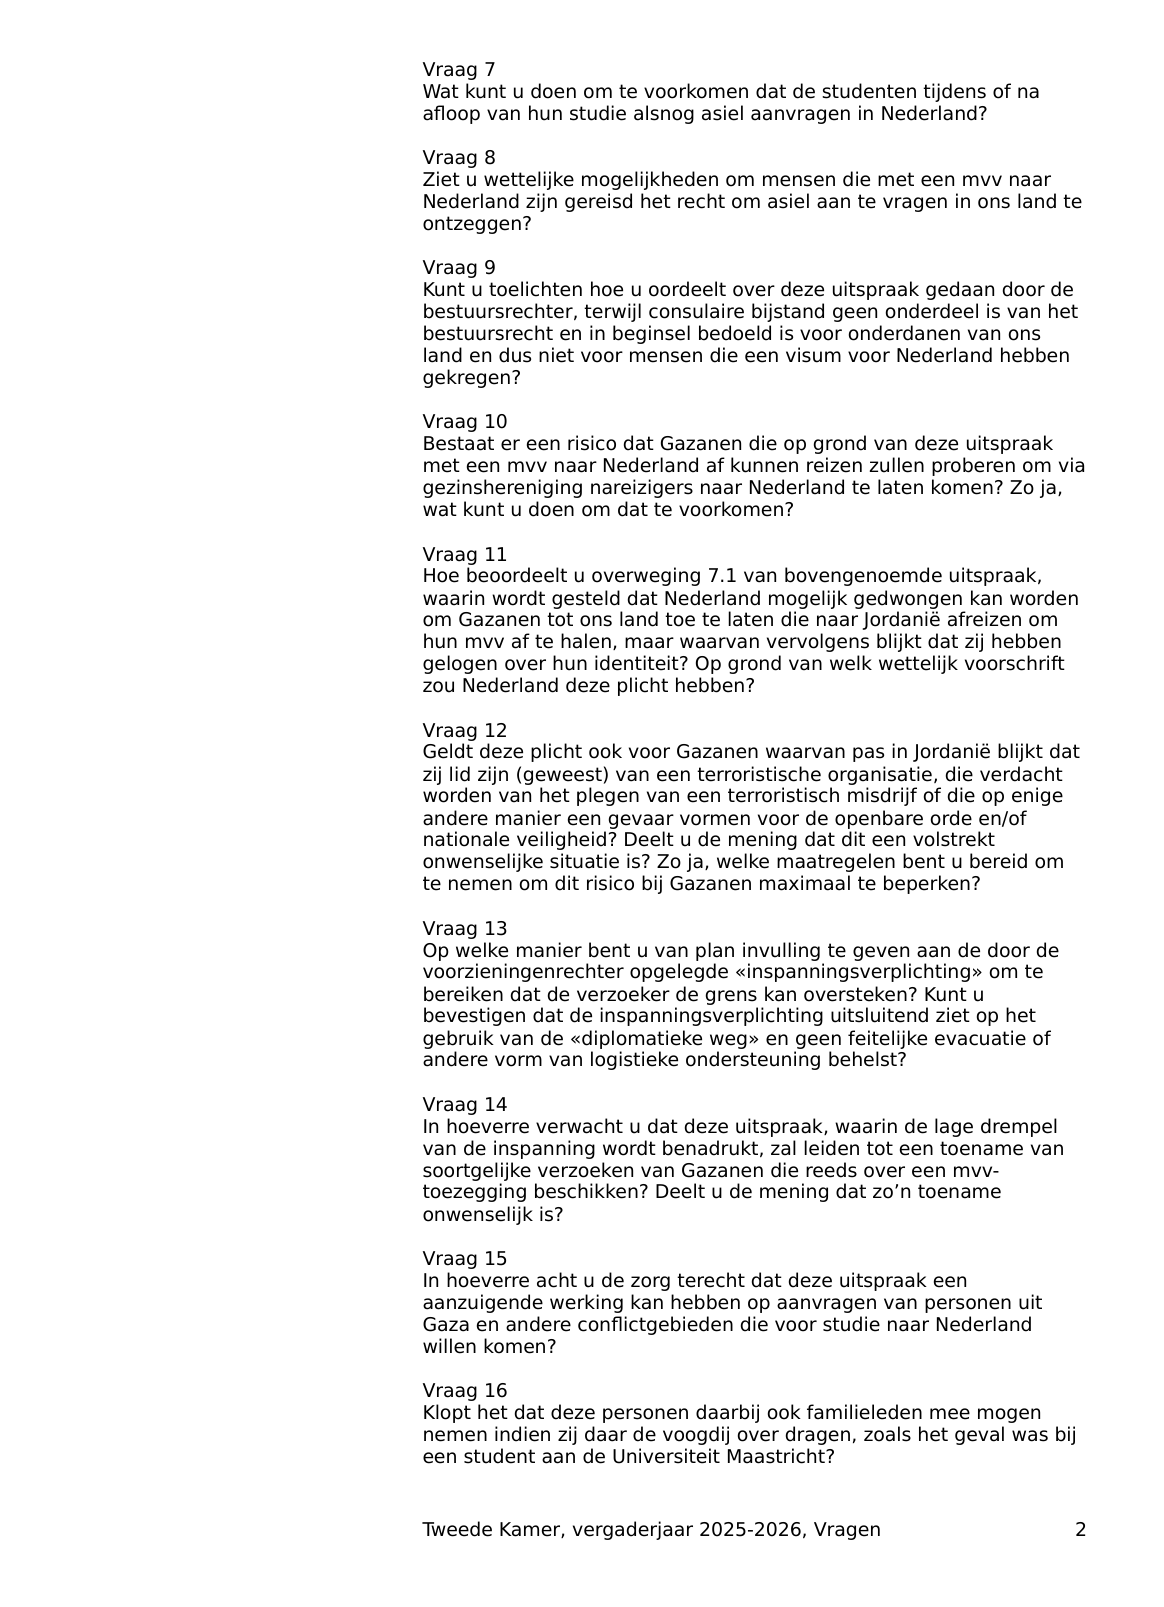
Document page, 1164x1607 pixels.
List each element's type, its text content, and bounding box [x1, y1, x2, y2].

text Bestaat er een risico dat Gazanen die op grond van deze uitspraak met een mvv naar Nederland af kunnen reizen zullen proberen om via gezinshereniging nareizigers naar Nederland te laten komen? Zo ja, wat kunt u doen om dat te voorkomen? [422, 433, 1087, 521]
text Hoe beoordeelt u overweging 7.1 van bovengenoemde uitspraak, waarin wordt gesteld dat Nederland mogelijk gedwongen kan worden om Gazanen tot ons land toe te laten die naar Jordanië afreizen om hun mvv af te halen, maar waarvan vervolgens blijkt dat zij hebben gelogen over hun identiteit? Op grond van welk wettelijk voorschrift zou Nederland deze plicht hebben? [422, 565, 1087, 697]
text Vraag 10 [422, 411, 1087, 433]
text Kunt u toelichten hoe u oordeelt over deze uitspraak gedaan door de bestuursrechter, terwijl consulaire bijstand geen onderdeel is van het bestuursrecht en in beginsel bedoeld is voor onderdanen van ons land en dus niet voor mensen die een visum voor Nederland hebben gekregen? [422, 279, 1087, 389]
text Vraag 14 [422, 1093, 1087, 1116]
text Vraag 8 [422, 147, 1087, 169]
text Geldt deze plicht ook voor Gazanen waarvan pas in Jordanië blijkt dat zij lid zijn (geweest) van een terroristische organisatie, die verdacht worden van het plegen van een terroristisch misdrijf of die op enige andere manier een gevaar vormen voor de openbare orde en/of nationale veiligheid? Deelt u de mening dat dit een volstrekt onwenselijke situatie is? Zo ja, welke maatregelen bent u bereid om te nemen om dit risico bij Gazanen maximaal te beperken? [422, 741, 1087, 895]
text In hoeverre acht u de zorg terecht dat deze uitspraak een aanzuigende werking kan hebben op aanvragen van personen uit Gaza en andere conflictgebieden die voor studie naar Nederland willen komen? [422, 1269, 1087, 1357]
text Op welke manier bent u van plan invulling te geven aan de door de voorzieningenrechter opgelegde «inspanningsverplichting» om te bereiken dat de verzoeker de grens kan oversteken? Kunt u bevestigen dat de inspanningsverplichting uitsluitend ziet op het gebruik van de «diplomatieke weg» en geen feitelijke evacuatie of andere vorm van logistieke ondersteuning behelst? [422, 939, 1087, 1071]
text Vraag 11 [422, 543, 1087, 565]
text Vraag 16 [422, 1380, 1087, 1402]
text Vraag 9 [422, 257, 1087, 279]
text Vraag 12 [422, 719, 1087, 741]
text Ziet u wettelijke mogelijkheden om mensen die met een mvv naar Nederland zijn gereisd het recht om asiel aan te vragen in ons land te ontzeggen? [422, 169, 1087, 235]
text In hoeverre verwacht u dat deze uitspraak, waarin de lage drempel van de inspanning wordt benadrukt, zal leiden tot een toename van soortgelijke verzoeken van Gazanen die reeds over een mvv-toezegging beschikken? Deelt u de mening dat zo’n toename onwenselijk is? [422, 1116, 1087, 1225]
text Wat kunt u doen om te voorkomen dat de studenten tijdens of na afloop van hun studie alsnog asiel aanvragen in Nederland? [422, 81, 1087, 125]
text Vraag 15 [422, 1248, 1087, 1269]
text Vraag 13 [422, 917, 1087, 939]
text Vraag 7 [422, 59, 1087, 81]
text Klopt het dat deze personen daarbij ook familieleden mee mogen nemen indien zij daar de voogdij over dragen, zoals het geval was bij een student aan de Universiteit Maastricht? [422, 1402, 1087, 1468]
